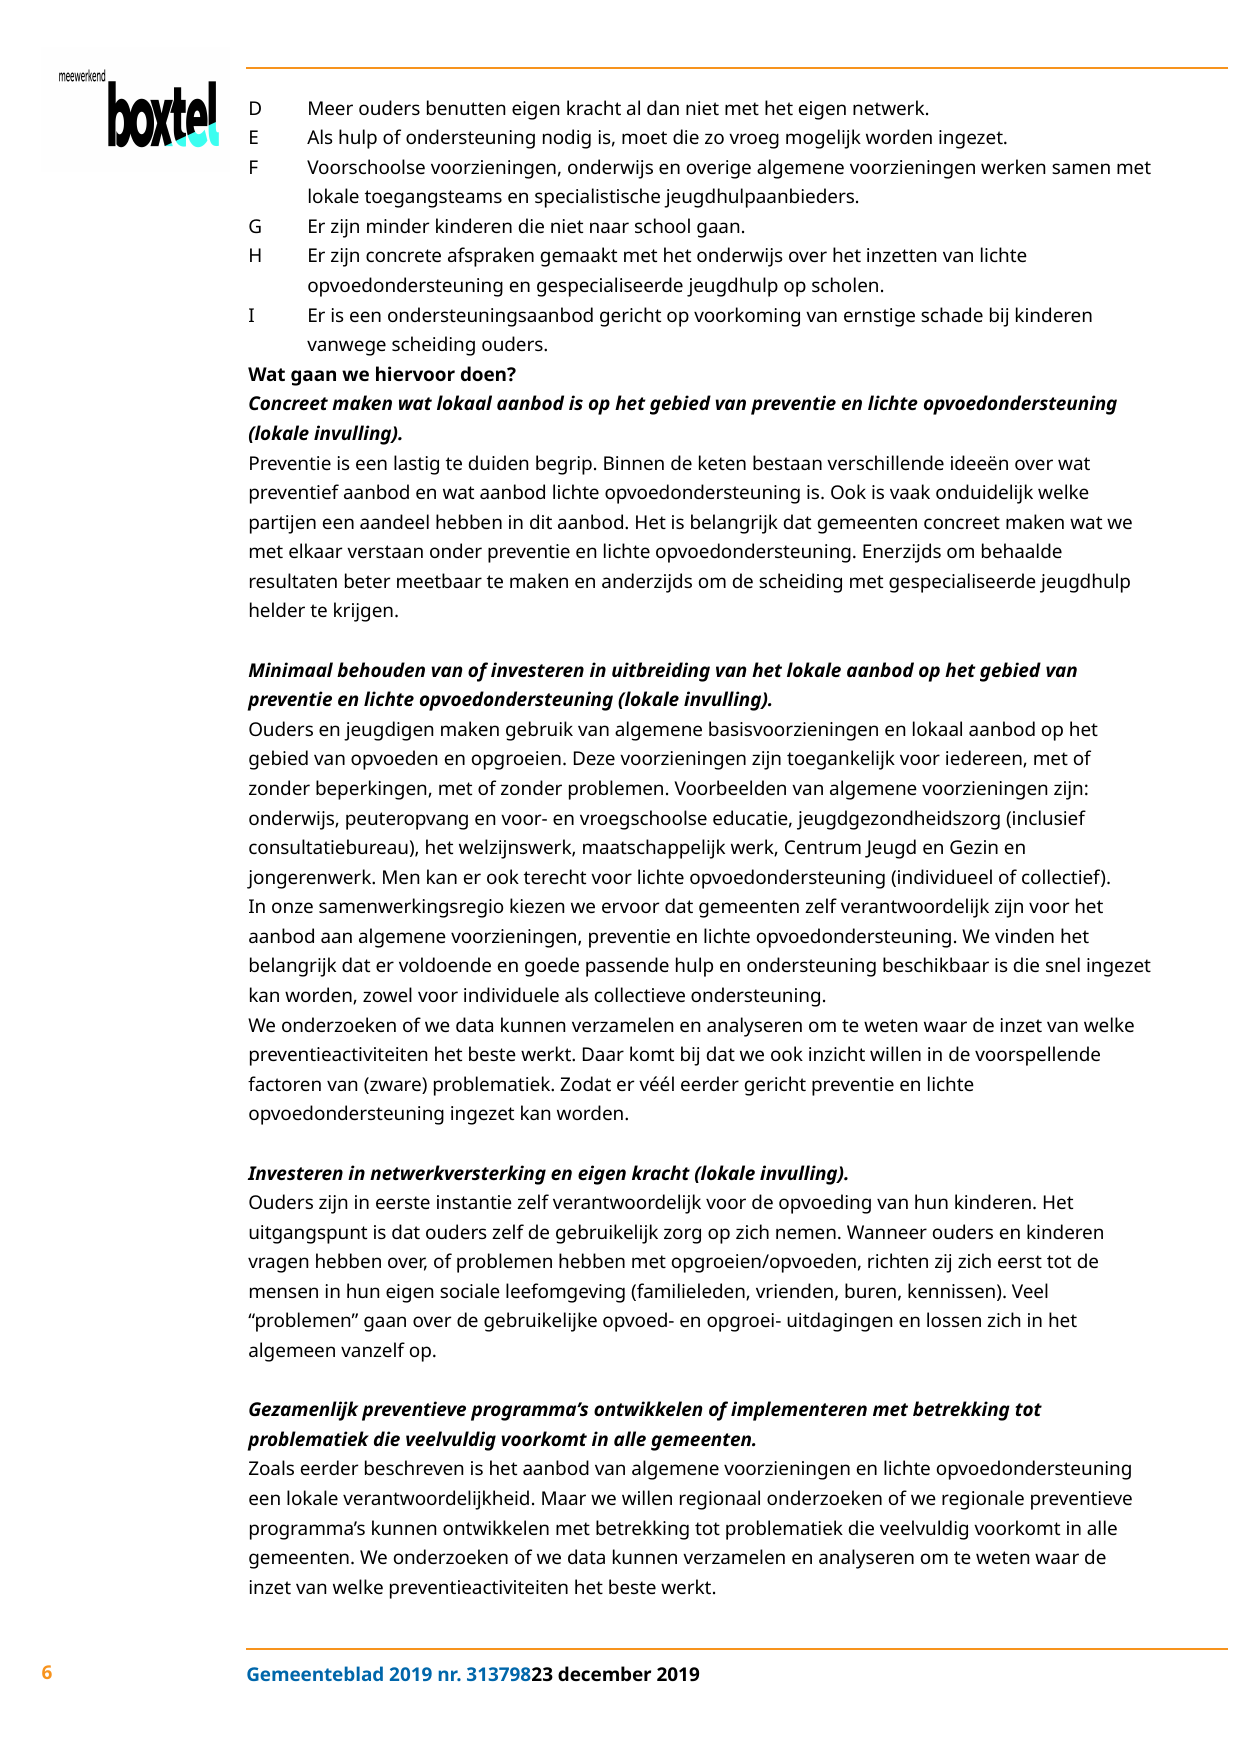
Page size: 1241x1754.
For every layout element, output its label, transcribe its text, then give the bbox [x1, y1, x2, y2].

text Wat gaan we hiervoor doen? [248, 361, 1152, 387]
text Investeren in netwerkversterking en eigen kracht (lokale invulling). [248, 1160, 1152, 1186]
text Gezamenlijk preventieve programma’s ontwikkelen of implementeren met betrekking tot problematiek die veelvuldig voorkomt in alle gemeenten. [248, 1396, 1152, 1452]
list Er zijn concrete afspraken gemaakt met het onderwijs over het inzetten van lichte opvoedondersteuning en gespecialiseerde jeugdhulp op scholen. [248, 243, 1152, 298]
text Ouders en jeugdigen maken gebruik van algemene basisvoorzieningen en lokaal aanbod op het gebied van opvoeden en opgroeien. Deze voorzieningen zijn toegankelijk voor iedereen, met of zonder beperkingen, met of zonder problemen. Voorbeelden van algemene voorzieningen zijn: onderwijs, peuteropvang en voor- en vroegschoolse educatie, jeugdgezondheidszorg (inclusief consultatiebureau), het welzijnswerk, maatschappelijk werk, Centrum Jeugd en Gezin en jongerenwerk. Men kan er ook terecht voor lichte opvoedondersteuning (individueel of collectief). [248, 716, 1152, 890]
list Er zijn minder kinderen die niet naar school gaan. [248, 213, 1152, 239]
text We onderzoeken of we data kunnen verzamelen en analyseren om te weten waar de inzet van welke preventieactiviteiten het beste werkt. Daar komt bij dat we ook inzicht willen in de voorspellende factoren van (zware) problematiek. Zodat er véél eerder gericht preventie en lichte opvoedondersteuning ingezet kan worden. [248, 1012, 1152, 1126]
picture [41, 47, 231, 172]
text In onze samenwerkingsregio kiezen we ervoor dat gemeenten zelf verantwoordelijk zijn voor het aanbod aan algemene voorzieningen, preventie en lichte opvoedondersteuning. We vinden het belangrijk dat er voldoende en goede passende hulp en ondersteuning beschikbaar is die snel ingezet kan worden, zowel voor individuele als collectieve ondersteuning. [248, 893, 1152, 1008]
list Meer ouders benutten eigen kracht al dan niet met het eigen netwerk. [248, 95, 1152, 121]
list Als hulp of ondersteuning nodig is, moet die zo vroeg mogelijk worden ingezet. [248, 124, 1152, 150]
list Er is een ondersteuningsaanbod gericht op voorkoming van ernstige schade bij kinderen vanwege scheiding ouders. [248, 302, 1152, 357]
text Ouders zijn in eerste instantie zelf verantwoordelijk voor de opvoeding van hun kinderen. Het uitgangspunt is dat ouders zelf de gebruikelijk zorg op zich nemen. Wanneer ouders en kinderen vragen hebben over, of problemen hebben met opgroeien/opvoeden, richten zij zich eerst tot de mensen in hun eigen sociale leefomgeving (familieleden, vrienden, buren, kennissen). Veel “problemen” gaan over de gebruikelijke opvoed- en opgroei- uitdagingen en lossen zich in het algemeen vanzelf op. [248, 1189, 1152, 1363]
text Preventie is een lastig te duiden begrip. Binnen de keten bestaan verschillende ideeën over wat preventief aanbod en wat aanbod lichte opvoedondersteuning is. Ook is vaak onduidelijk welke partijen een aandeel hebben in dit aanbod. Het is belangrijk dat gemeenten concreet maken wat we met elkaar verstaan onder preventie en lichte opvoedondersteuning. Enerzijds om behaalde resultaten beter meetbaar te maken en anderzijds om de scheiding met gespecialiseerde jeugdhulp helder te krijgen. [248, 450, 1152, 623]
list Voorschoolse voorzieningen, onderwijs en overige algemene voorzieningen werken samen met lokale toegangsteams en specialistische jeugdhulpaanbieders. [248, 154, 1152, 209]
text Concreet maken wat lokaal aanbod is op het gebied van preventie en lichte opvoedondersteuning (lokale invulling). [248, 391, 1152, 446]
text Minimaal behouden van of investeren in uitbreiding van het lokale aanbod op het gebied van preventie en lichte opvoedondersteuning (lokale invulling). [248, 657, 1152, 712]
text Zoals eerder beschreven is het aanbod van algemene voorzieningen en lichte opvoedondersteuning een lokale verantwoordelijkheid. Maar we willen regionaal onderzoeken of we regionale preventieve programma’s kunnen ontwikkelen met betrekking tot problematiek die veelvuldig voorkomt in alle gemeenten. We onderzoeken of we data kunnen verzamelen en analyseren om te weten waar de inzet van welke preventieactiviteiten het beste werkt. [248, 1456, 1152, 1600]
